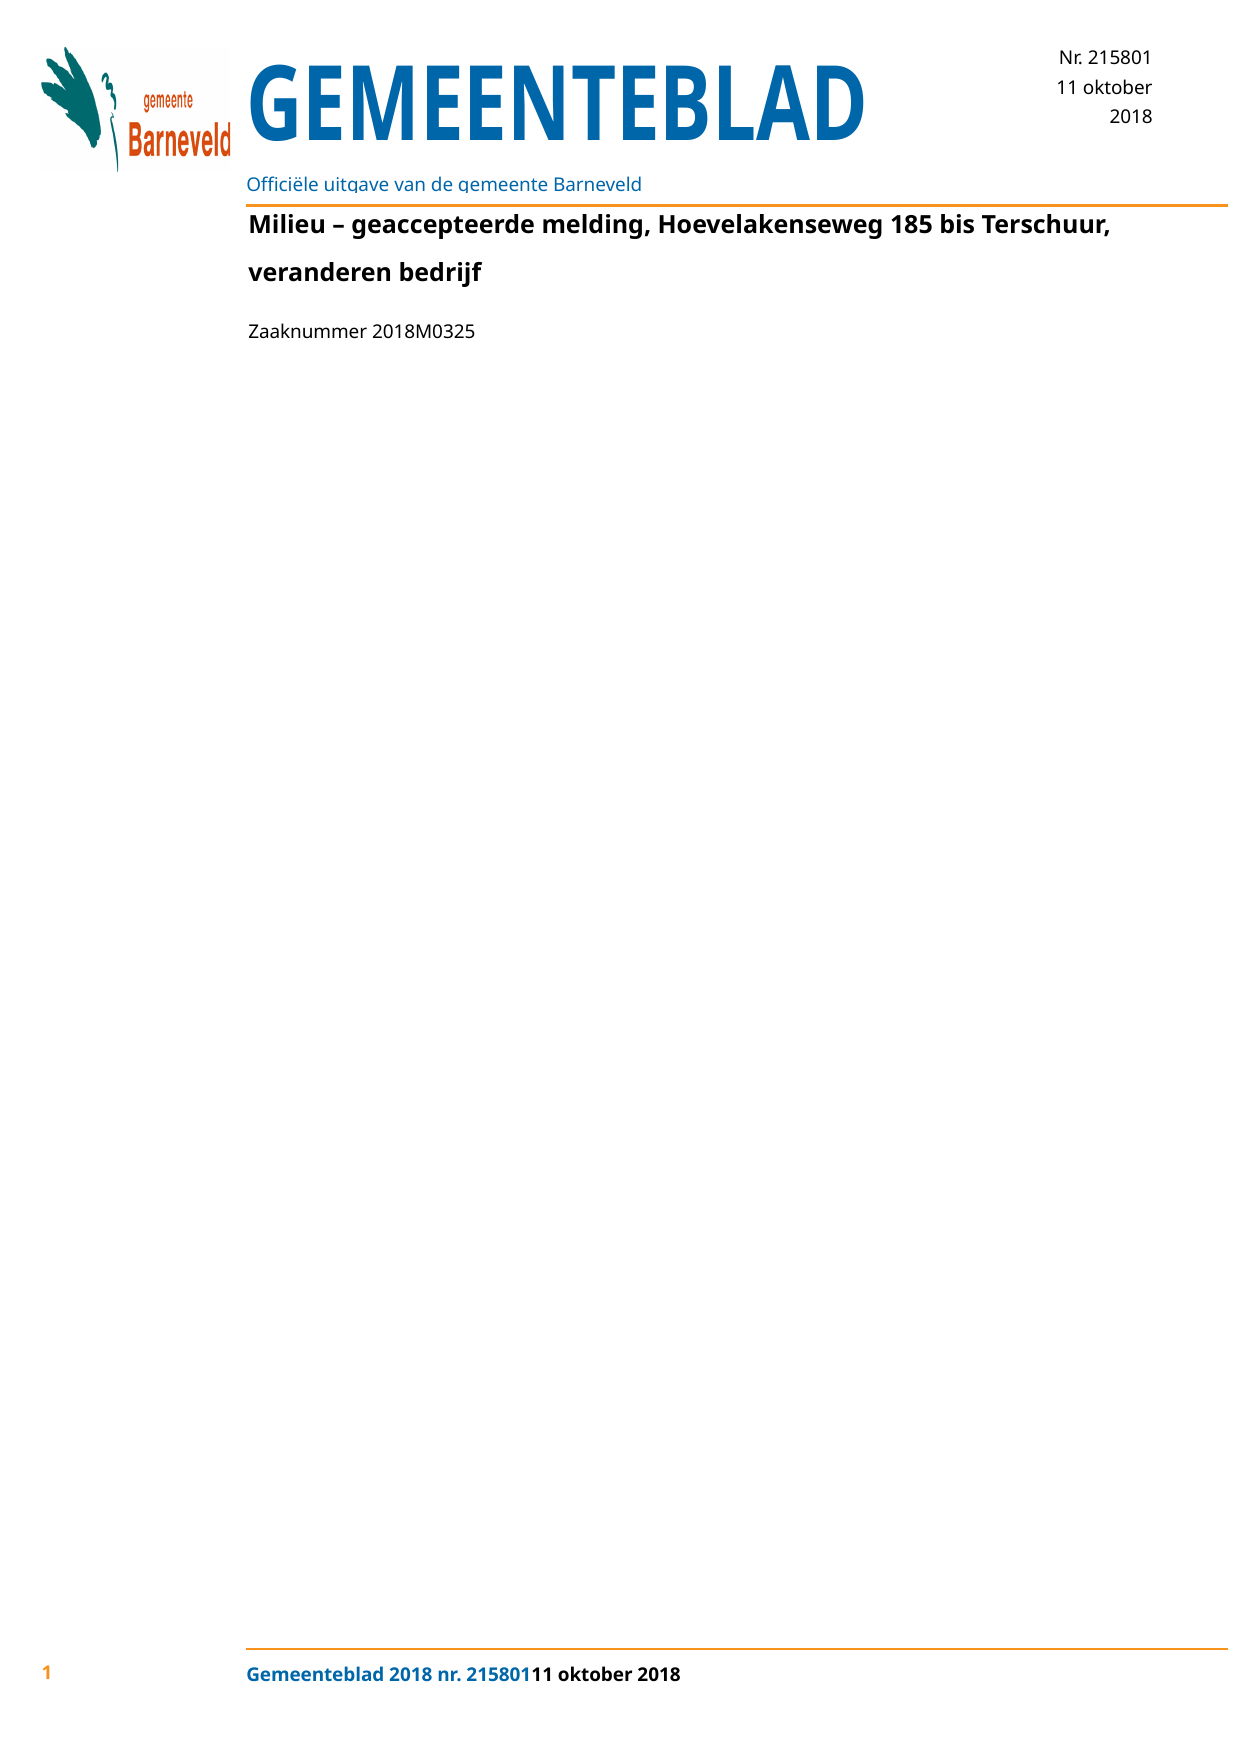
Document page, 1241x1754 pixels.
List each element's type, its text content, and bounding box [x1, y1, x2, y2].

text Milieu – geaccepteerde melding, Hoevelakenseweg 185 bis Terschuur, veranderen bedrijf [248, 207, 1152, 288]
text Zaaknummer 2018M0325 [248, 318, 1152, 344]
picture [41, 47, 231, 172]
